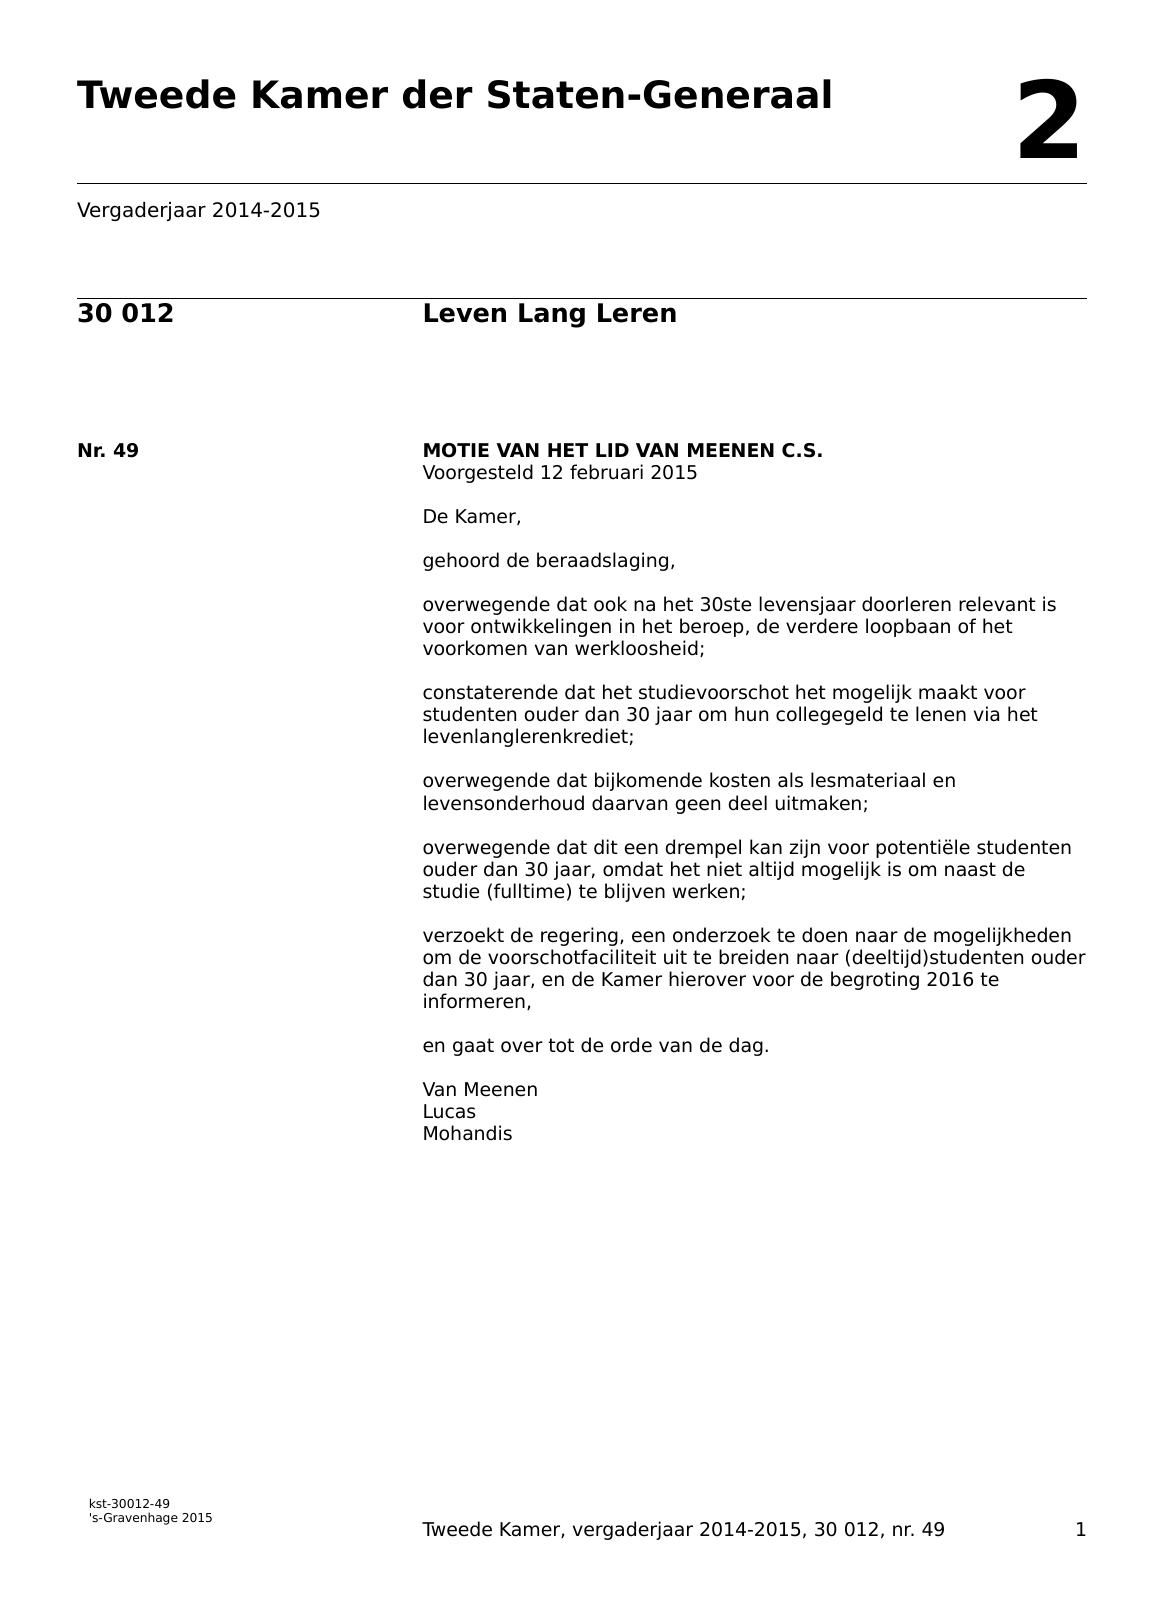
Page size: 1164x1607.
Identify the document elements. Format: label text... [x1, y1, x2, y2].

text constaterende dat het studievoorschot het mogelijk maakt voor studenten ouder dan 30 jaar om hun collegegeld te lenen via het levenlanglerenkrediet; [422, 682, 1087, 748]
text De Kamer, [422, 506, 1087, 528]
text Van Meenen [422, 1079, 1087, 1101]
table_header Tweede Kamer der Staten-Generaal [77, 59, 886, 183]
text Mohandis [422, 1123, 1087, 1145]
text en gaat over tot de orde van de dag. [422, 1035, 1087, 1057]
text kst-30012-49 [88, 1497, 323, 1511]
text overwegende dat bijkomende kosten als lesmateriaal en levensonderhoud daarvan geen deel uitmaken; [422, 770, 1087, 814]
text gehoord de beraadslaging, [422, 550, 1087, 572]
table_header 2 [886, 59, 1087, 183]
subtitle Nr. 49 MOTIE VAN HET LID VAN MEENEN C.S. [77, 440, 1087, 462]
text Lucas [422, 1101, 1087, 1123]
text overwegende dat dit een drempel kan zijn voor potentiële studenten ouder dan 30 jaar, omdat het niet altijd mogelijk is om naast de studie (fulltime) te blijven werken; [422, 837, 1087, 902]
table_cell Vergaderjaar 2014-2015 [77, 184, 1087, 298]
text verzoekt de regering, een onderzoek te doen naar de mogelijkheden om de voorschotfaciliteit uit te breiden naar (deeltijd)studenten ouder dan 30 jaar, en de Kamer hierover voor de begroting 2016 te informeren, [422, 925, 1087, 1013]
text Voorgesteld 12 februari 2015 [422, 462, 1087, 484]
text overwegende dat ook na het 30ste levensjaar doorleren relevant is voor ontwikkelingen in het beroep, de verdere loopbaan of het voorkomen van werkloosheid; [422, 594, 1087, 660]
subtitle 30 012 Leven Lang Leren [77, 299, 1087, 329]
text 's-Gravenhage 2015 [88, 1511, 323, 1525]
